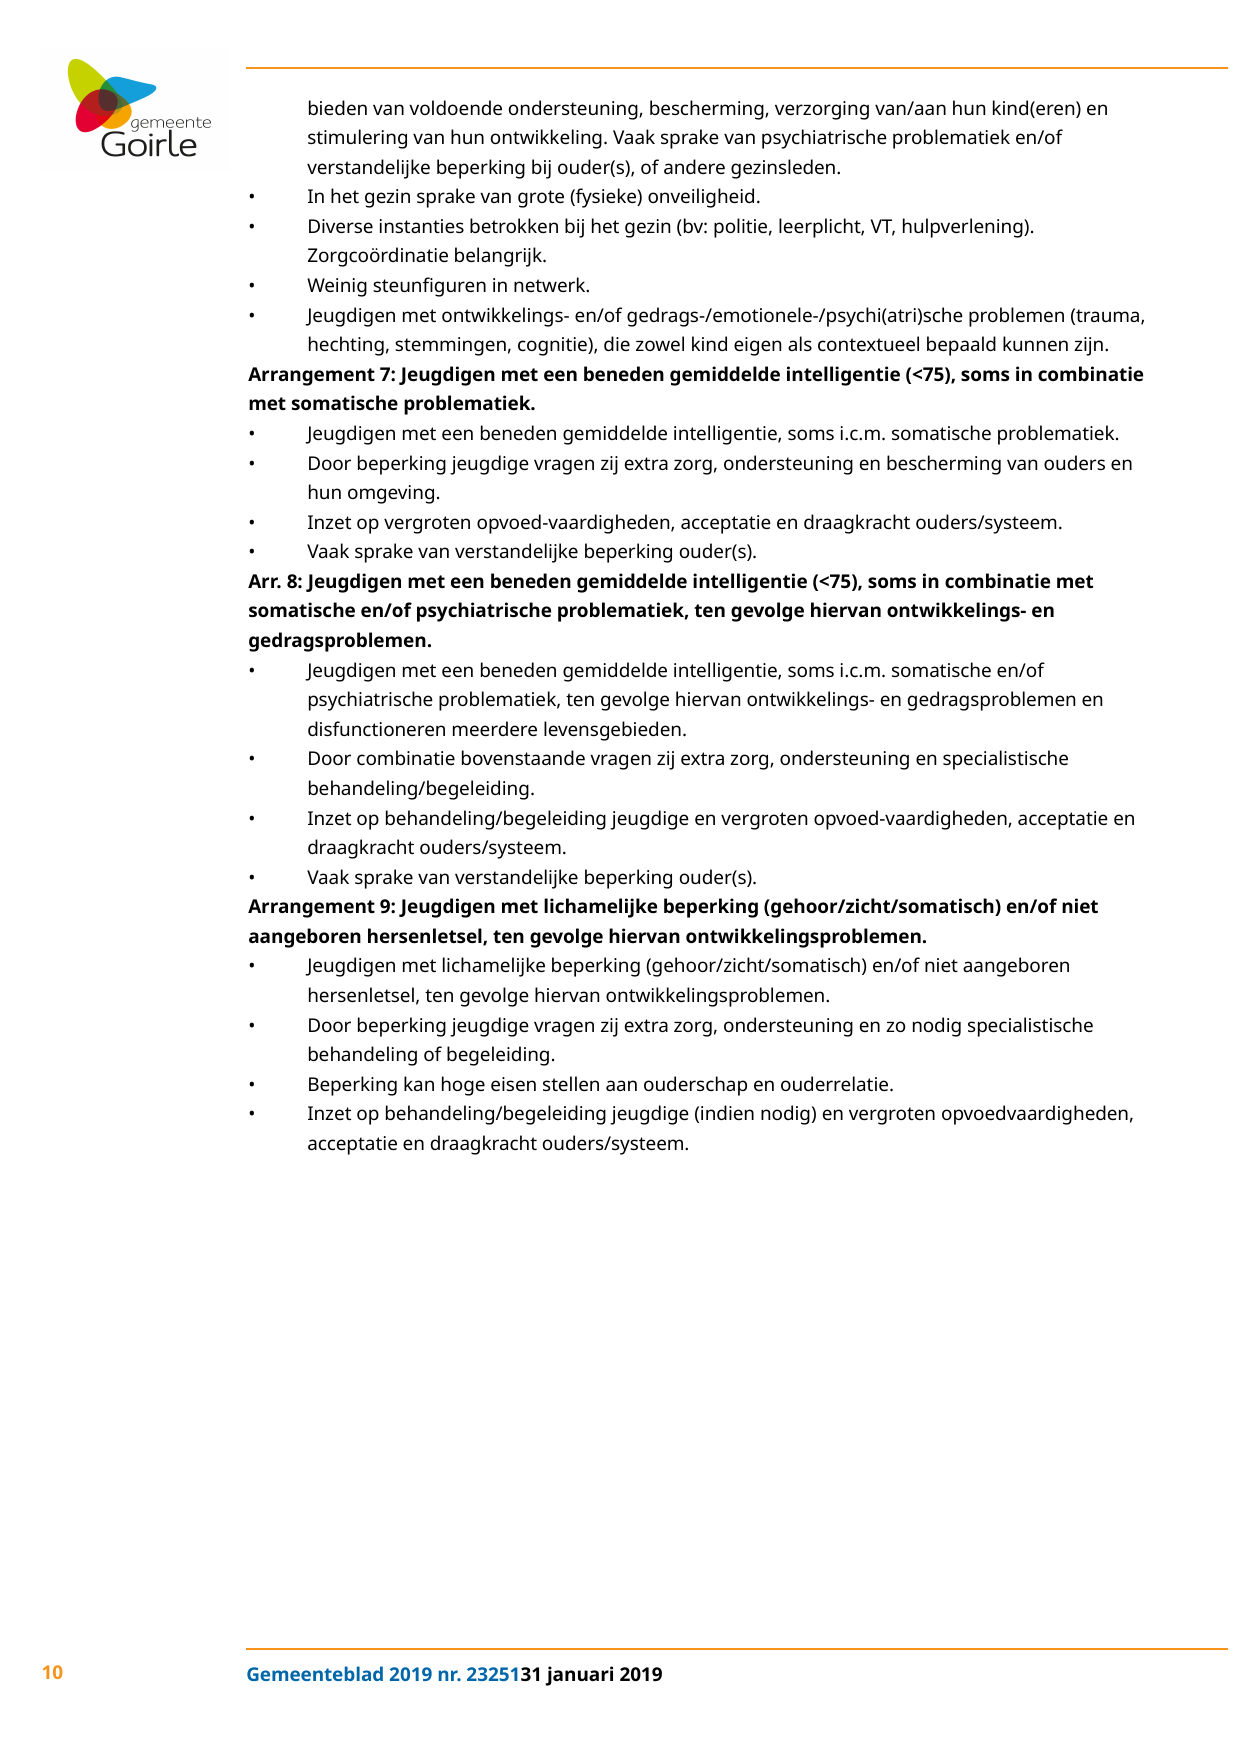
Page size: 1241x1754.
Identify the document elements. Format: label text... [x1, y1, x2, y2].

list Door beperking jeugdige vragen zij extra zorg, ondersteuning en bescherming van ouders en hun omgeving. [248, 450, 1152, 505]
list Diverse instanties betrokken bij het gezin (bv: politie, leerplicht, VT, hulpverlening). Zorgcoördinatie belangrijk. [248, 213, 1152, 268]
list Inzet op behandeling/begeleiding jeugdige (indien nodig) en vergroten opvoedvaardigheden, acceptatie en draagkracht ouders/systeem. [248, 1101, 1152, 1156]
list Jeugdigen met lichamelijke beperking (gehoor/zicht/somatisch) en/of niet aangeboren hersenletsel, ten gevolge hiervan ontwikkelingsproblemen. [248, 953, 1152, 1008]
list Beperking kan hoge eisen stellen aan ouderschap en ouderrelatie. [248, 1071, 1152, 1097]
list Jeugdigen met een beneden gemiddelde intelligentie, soms i.c.m. somatische problematiek. [248, 420, 1152, 446]
picture [41, 47, 231, 172]
text Arr. 8: Jeugdigen met een beneden gemiddelde intelligentie (<75), soms in combinatie met somatische en/of psychiatrische problematiek, ten gevolge hiervan ontwikkelings- en gedragsproblemen. [248, 568, 1152, 653]
text Arrangement 9: Jeugdigen met lichamelijke beperking (gehoor/zicht/somatisch) en/of niet aangeboren hersenletsel, ten gevolge hiervan ontwikkelingsproblemen. [248, 893, 1152, 949]
list Weinig steunfiguren in netwerk. [248, 272, 1152, 298]
list Jeugdigen met ontwikkelings- en/of gedrags-/emotionele-/psychi(atri)sche problemen (trauma, hechting, stemmingen, cognitie), die zowel kind eigen als contextueel bepaald kunnen zijn. [248, 302, 1152, 357]
list In het gezin sprake van grote (fysieke) onveiligheid. [248, 183, 1152, 209]
list Inzet op vergroten opvoed-vaardigheden, acceptatie en draagkracht ouders/systeem. [248, 509, 1152, 535]
list Inzet op behandeling/begeleiding jeugdige en vergroten opvoed-vaardigheden, acceptatie en draagkracht ouders/systeem. [248, 805, 1152, 860]
list Jeugdigen met een beneden gemiddelde intelligentie, soms i.c.m. somatische en/of psychiatrische problematiek, ten gevolge hiervan ontwikkelings- en gedragsproblemen en disfunctioneren meerdere levensgebieden. [248, 657, 1152, 742]
list Door beperking jeugdige vragen zij extra zorg, ondersteuning en zo nodig specialistische behandeling of begeleiding. [248, 1012, 1152, 1067]
list bieden van voldoende ondersteuning, bescherming, verzorging van/aan hun kind(eren) en stimulering van hun ontwikkeling. Vaak sprake van psychiatrische problematiek en/of verstandelijke beperking bij ouder(s), of andere gezinsleden. [248, 95, 1152, 180]
list Vaak sprake van verstandelijke beperking ouder(s). [248, 538, 1152, 564]
list Vaak sprake van verstandelijke beperking ouder(s). [248, 864, 1152, 890]
text Arrangement 7: Jeugdigen met een beneden gemiddelde intelligentie (<75), soms in combinatie met somatische problematiek. [248, 361, 1152, 416]
list Door combinatie bovenstaande vragen zij extra zorg, ondersteuning en specialistische behandeling/begeleiding. [248, 746, 1152, 801]
